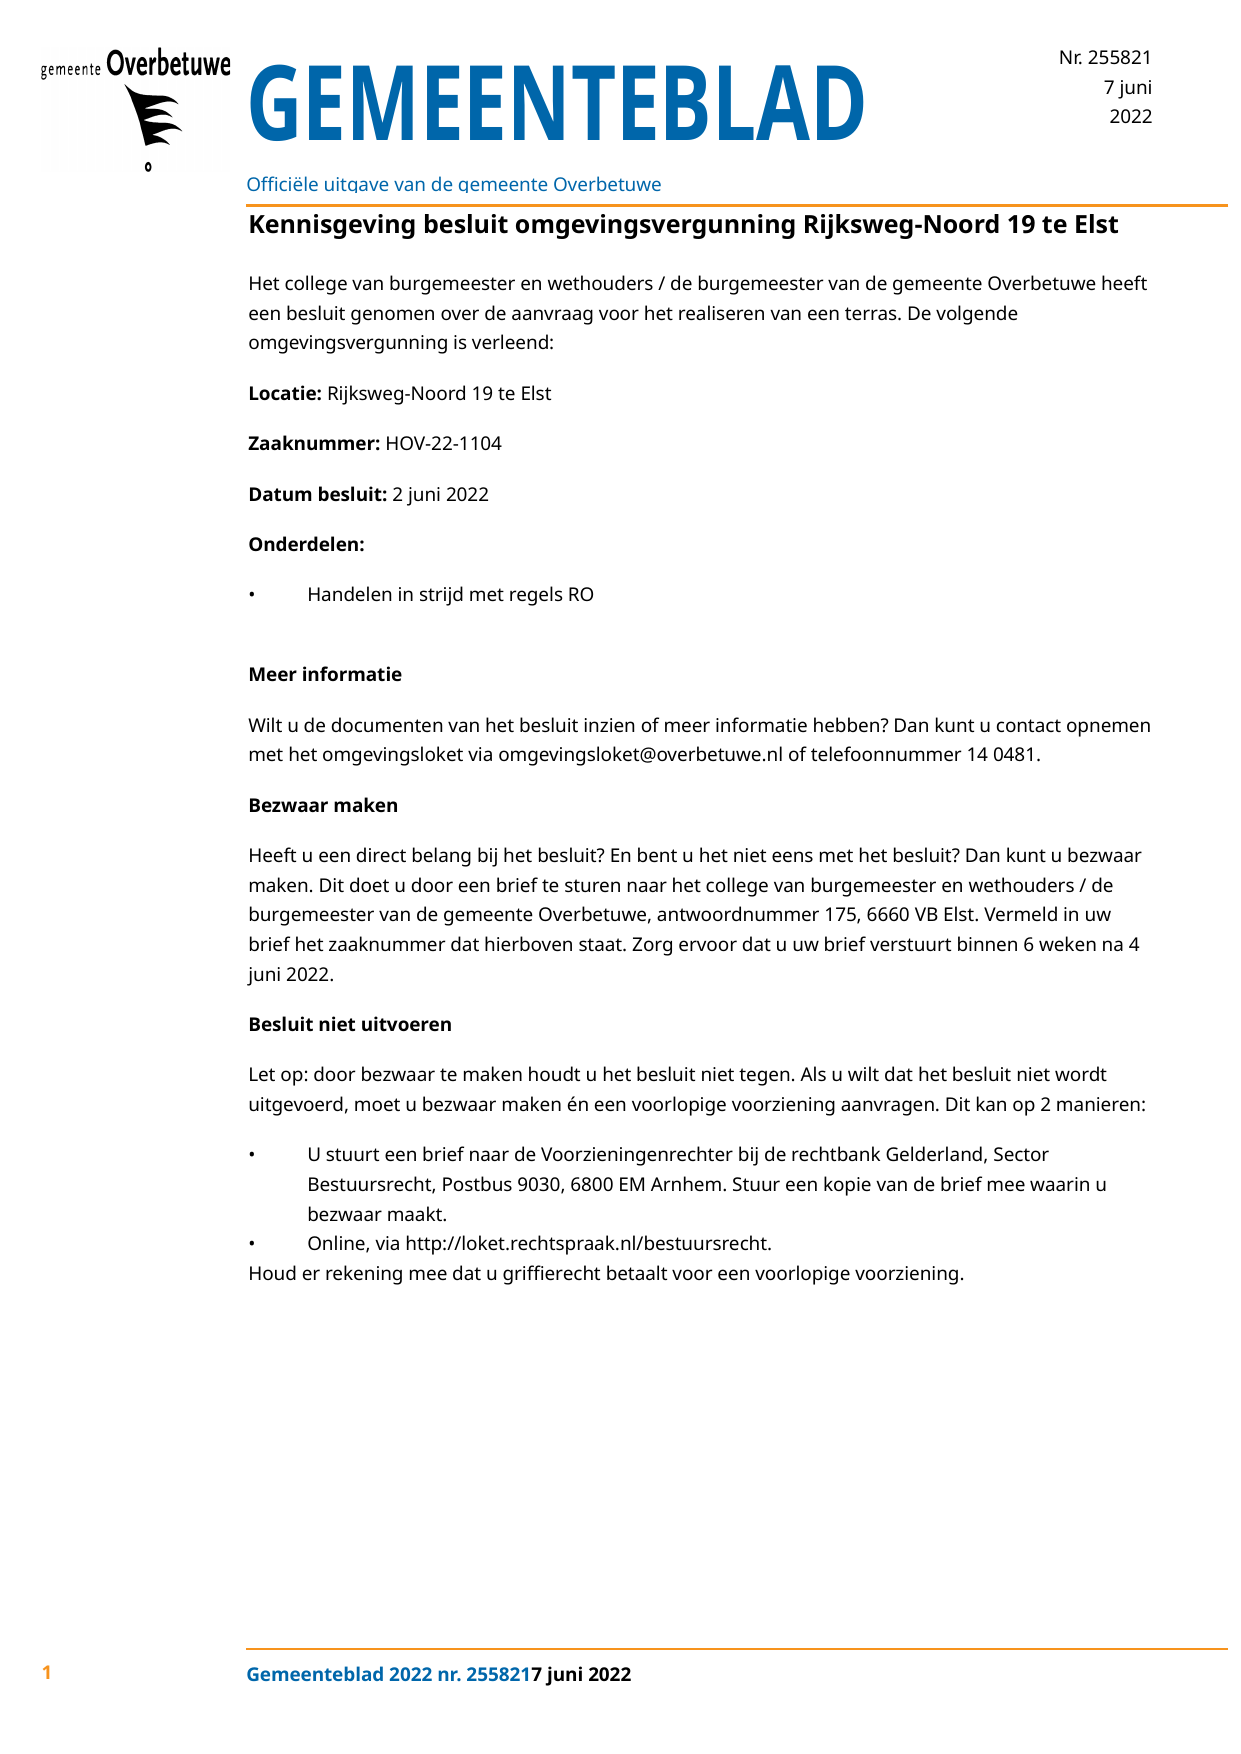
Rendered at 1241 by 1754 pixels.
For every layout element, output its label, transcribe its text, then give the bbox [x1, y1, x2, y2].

picture [41, 47, 231, 172]
text Wilt u de documenten van het besluit inzien of meer informatie hebben? Dan kunt u contact opnemen met het omgevingsloket via omgevingsloket@overbetuwe.nl of telefoonnummer 14 0481. [248, 712, 1152, 767]
text Het college van burgemeester en wethouders / de burgemeester van de gemeente Overbetuwe heeft een besluit genomen over de aanvraag voor het realiseren van een terras. De volgende omgevingsvergunning is verleend: [248, 270, 1152, 355]
text Houd er rekening mee dat u griffierecht betaalt voor een voorlopige voorziening. [248, 1260, 1152, 1286]
list Online, via http://loket.rechtspraak.nl/bestuursrecht. [248, 1230, 1152, 1256]
list U stuurt een brief naar de Voorzieningenrechter bij de rechtbank Gelderland, Sector Bestuursrecht, Postbus 9030, 6800 EM Arnhem. Stuur een kopie van de brief mee waarin u bezwaar maakt. [248, 1142, 1152, 1226]
text Let op: door bezwaar te maken houdt u het besluit niet tegen. Als u wilt dat het besluit niet wordt uitgevoerd, moet u bezwaar maken én een voorlopige voorziening aanvragen. Dit kan op 2 manieren: [248, 1062, 1152, 1117]
text Heeft u een direct belang bij het besluit? En bent u het niet eens met het besluit? Dan kunt u bezwaar maken. Dit doet u door een brief te sturen naar het college van burgemeester en wethouders / de burgemeester van de gemeente Overbetuwe, antwoordnummer 175, 6660 VB Elst. Vermeld in uw brief het zaaknummer dat hierboven staat. Zorg ervoor dat u uw brief verstuurt binnen 6 weken na 4 juni 2022. [248, 842, 1152, 986]
text Besluit niet uitvoeren [248, 1011, 1152, 1037]
text Bezwaar maken [248, 792, 1152, 818]
text Kennisgeving besluit omgevingsvergunning Rijksweg-Noord 19 te Elst [248, 207, 1152, 241]
text Datum besluit: 2 juni 2022 [248, 481, 1152, 506]
text Meer informatie [248, 662, 1152, 687]
text Onderdelen: [248, 531, 1152, 557]
text Zaaknummer: HOV-22-1104 [248, 430, 1152, 456]
text Locatie: Rijksweg-Noord 19 te Elst [248, 380, 1152, 406]
list Handelen in strijd met regels RO [248, 582, 1152, 607]
